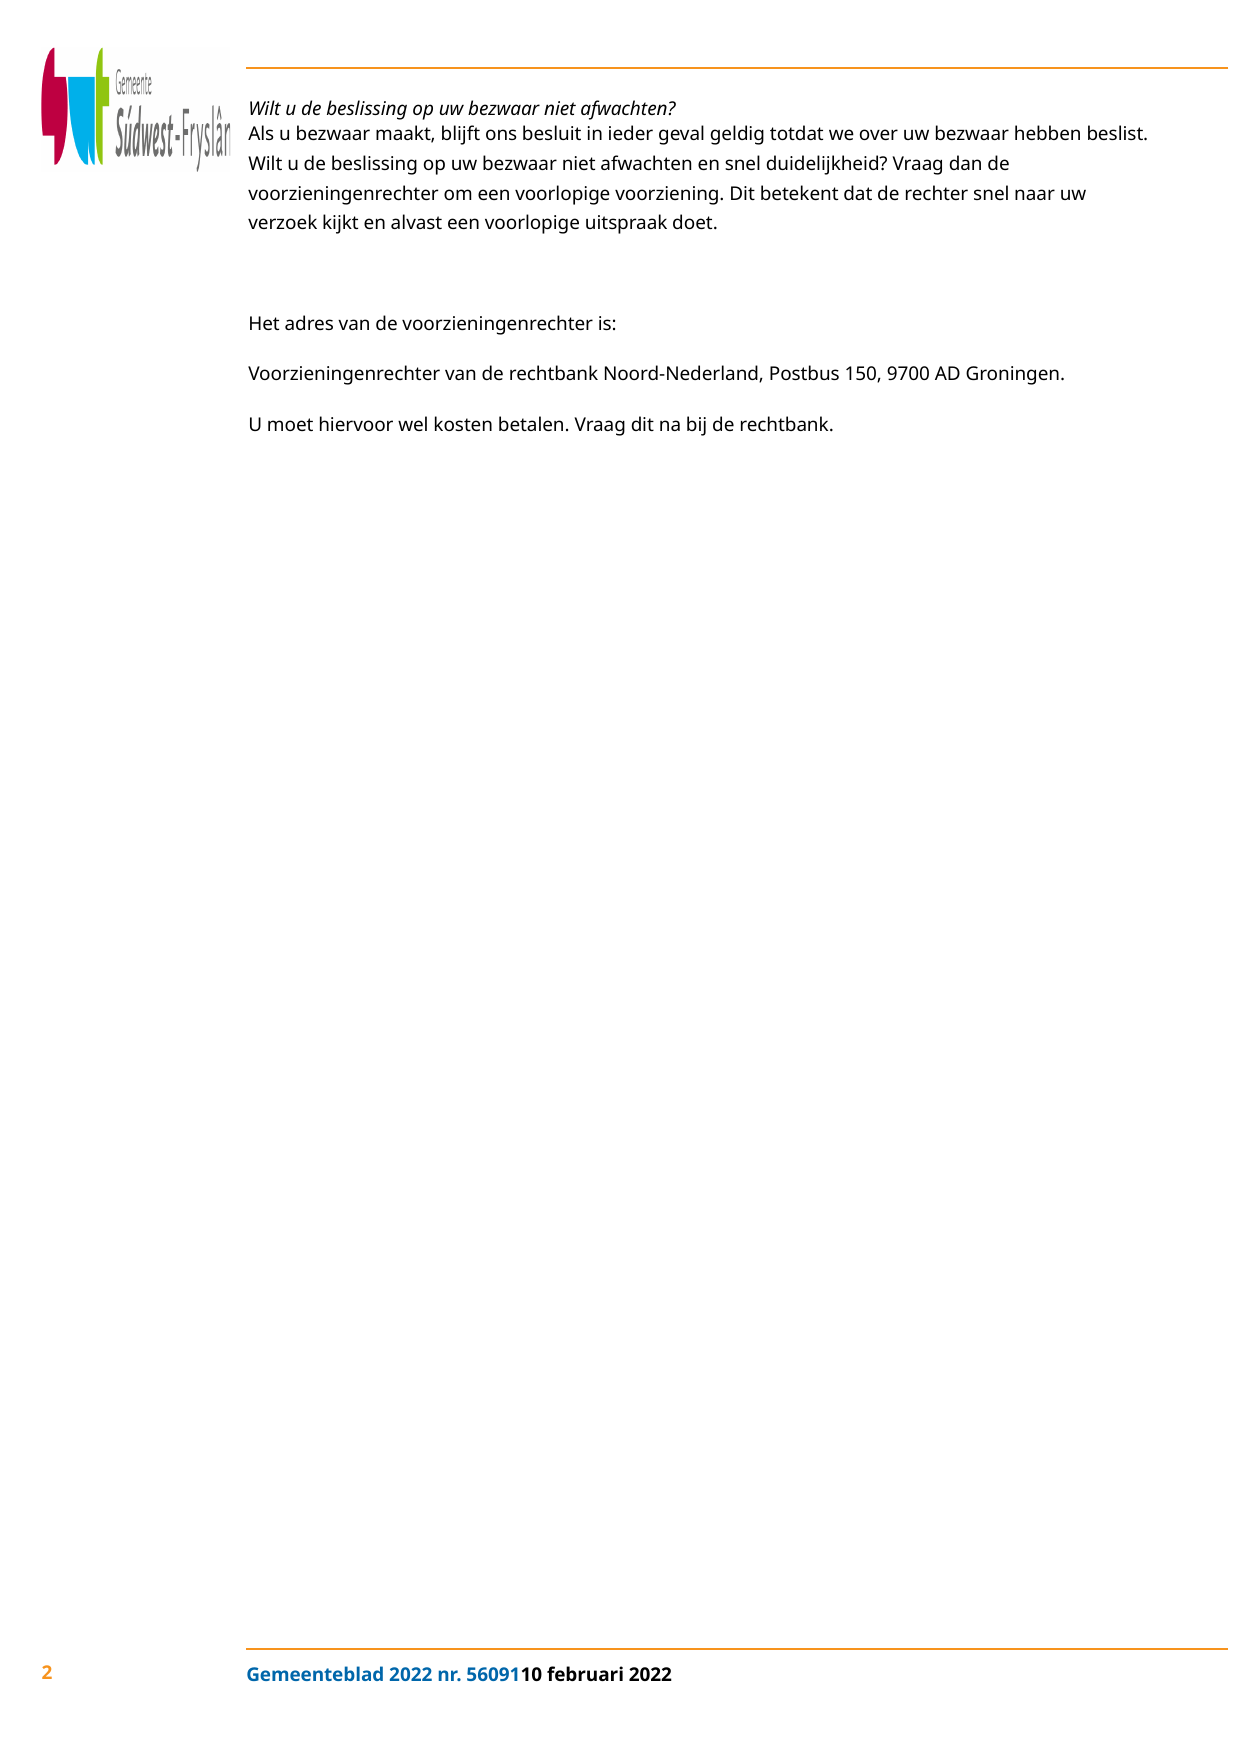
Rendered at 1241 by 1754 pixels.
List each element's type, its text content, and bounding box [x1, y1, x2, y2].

text Wilt u de beslissing op uw bezwaar niet afwachten? [248, 95, 1152, 121]
picture [41, 47, 231, 172]
text Het adres van de voorzieningenrechter is: [248, 310, 1152, 336]
text U moet hiervoor wel kosten betalen. Vraag dit na bij de rechtbank. [248, 411, 1152, 437]
text Als u bezwaar maakt, blijft ons besluit in ieder geval geldig totdat we over uw bezwaar hebben beslist. Wilt u de beslissing op uw bezwaar niet afwachten en snel duidelijkheid? Vraag dan de voorzieningenrechter om een voorlopige voorziening. Dit betekent dat de rechter snel naar uw verzoek kijkt en alvast een voorlopige uitspraak doet. [248, 121, 1152, 235]
text Voorzieningenrechter van de rechtbank Noord-Nederland, Postbus 150, 9700 AD Groningen. [248, 361, 1152, 386]
